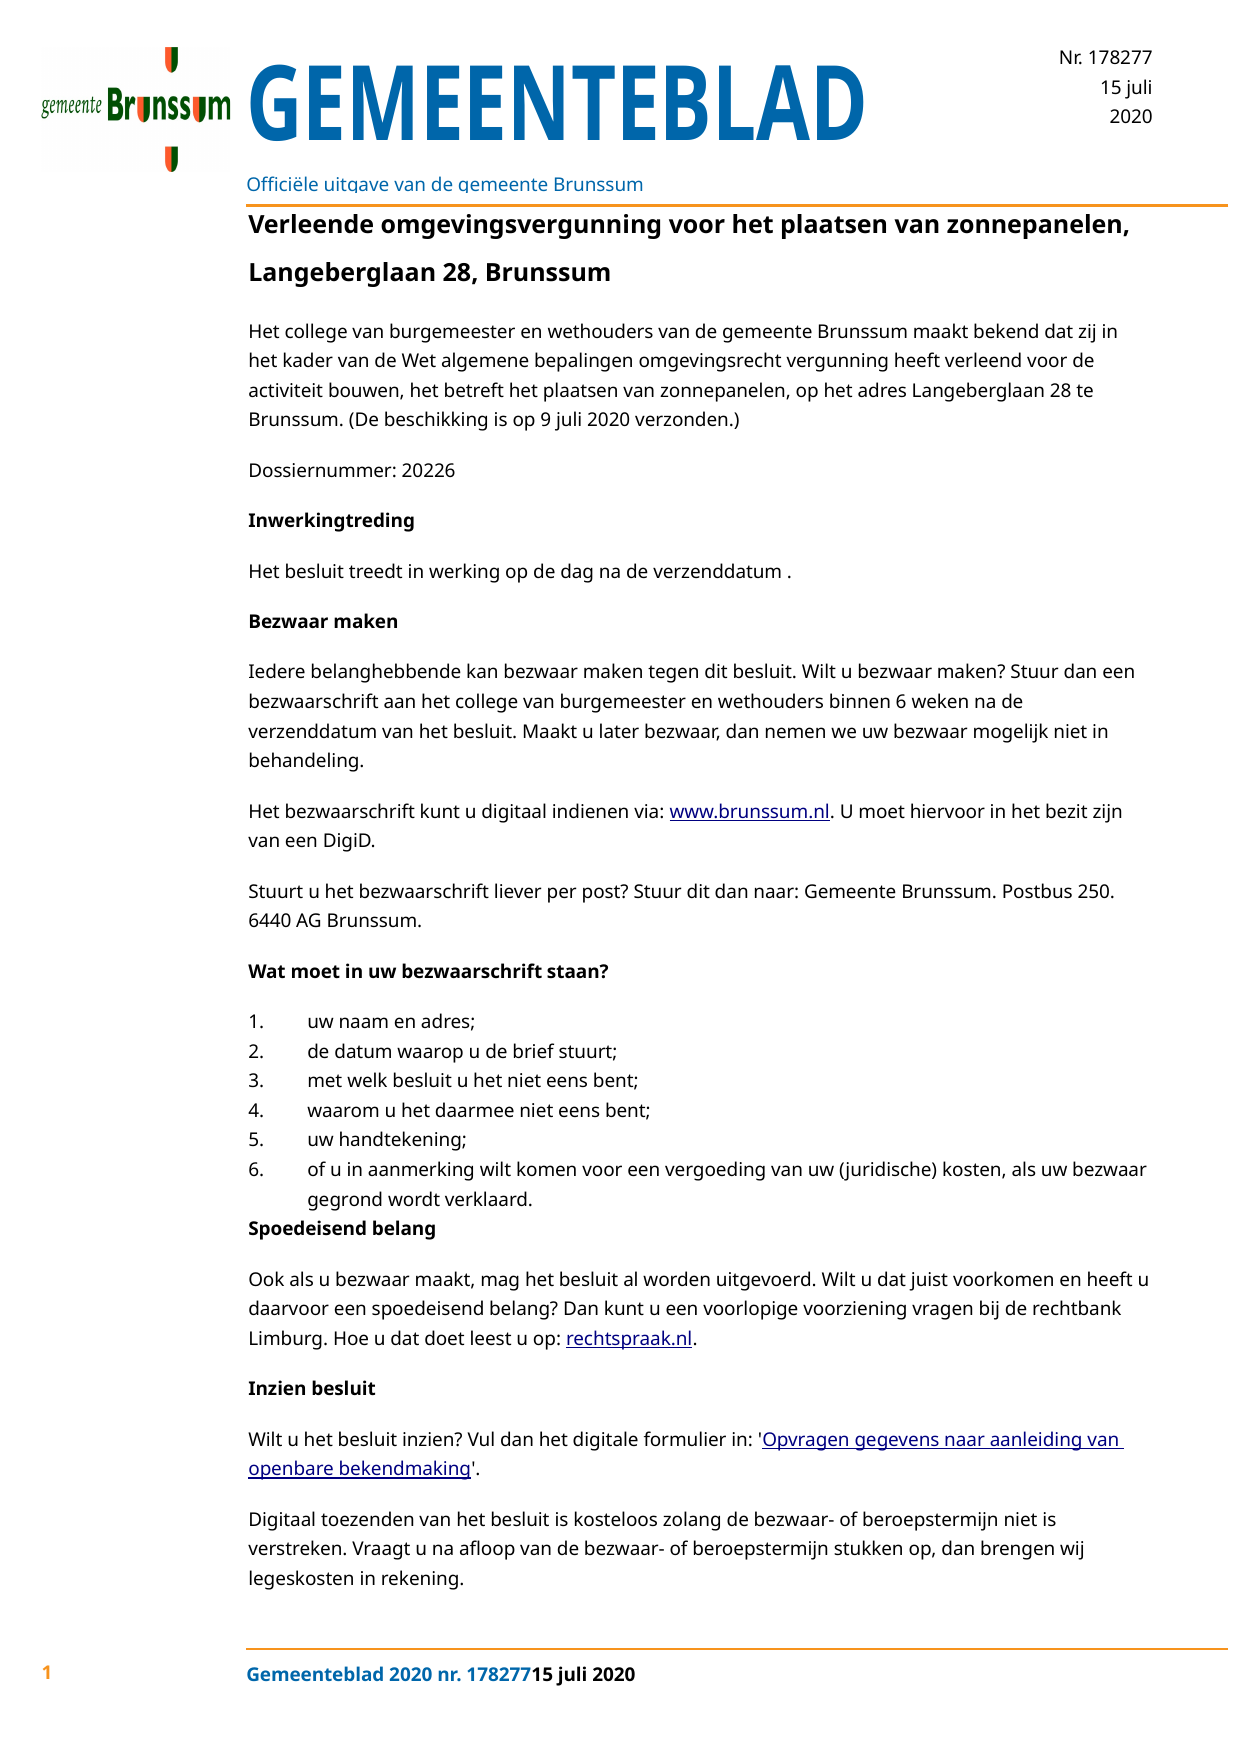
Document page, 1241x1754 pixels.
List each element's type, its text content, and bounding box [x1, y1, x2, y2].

text Inzien besluit [248, 1375, 1152, 1401]
text Dossiernummer: 20226 [248, 457, 1152, 483]
text Bezwaar maken [248, 608, 1152, 634]
list de datum waarop u de brief stuurt; [248, 1038, 1152, 1064]
text Wilt u het besluit inzien? Vul dan het digitale formulier in: 'Opvragen gegevens naar aanleiding van openbare bekendmaking'. [248, 1426, 1152, 1481]
picture [41, 47, 231, 172]
list of u in aanmerking wilt komen voor een vergoeding van uw (juridische) kosten, als uw bezwaar gegrond wordt verklaard. [248, 1156, 1152, 1212]
text Iedere belanghebbende kan bezwaar maken tegen dit besluit. Wilt u bezwaar maken? Stuur dan een bezwaarschrift aan het college van burgemeester en wethouders binnen 6 weken na de verzenddatum van het besluit. Maakt u later bezwaar, dan nemen we uw bezwaar mogelijk niet in behandeling. [248, 659, 1152, 773]
text Ook als u bezwaar maakt, mag het besluit al worden uitgevoerd. Wilt u dat juist voorkomen en heeft u daarvoor een spoedeisend belang? Dan kunt u een voorlopige voorziening vragen bij de rechtbank Limburg. Hoe u dat doet leest u op: rechtspraak.nl. [248, 1266, 1152, 1351]
text Het besluit treedt in werking op de dag na de verzenddatum . [248, 558, 1152, 584]
text Het college van burgemeester en wethouders van de gemeente Brunssum maakt bekend dat zij in het kader van de Wet algemene bepalingen omgevingsrecht vergunning heeft verleend voor de activiteit bouwen, het betreft het plaatsen van zonnepanelen, op het adres Langeberglaan 28 te Brunssum. (De beschikking is op 9 juli 2020 verzonden.) [248, 318, 1152, 432]
text Inwerkingtreding [248, 507, 1152, 533]
text Het bezwaarschrift kunt u digitaal indienen via: www.brunssum.nl. U moet hiervoor in het bezit zijn van een DigiD. [248, 798, 1152, 853]
list waarom u het daarmee niet eens bent; [248, 1097, 1152, 1123]
text Wat moet in uw bezwaarschrift staan? [248, 958, 1152, 984]
text Spoedeisend belang [248, 1215, 1152, 1241]
text Verleende omgevingsvergunning voor het plaatsen van zonnepanelen, Langeberglaan 28, Brunssum [248, 207, 1152, 288]
text Digitaal toezenden van het besluit is kosteloos zolang de bezwaar- of beroepstermijn niet is verstreken. Vraagt u na afloop van de bezwaar- of beroepstermijn stukken op, dan brengen wij legeskosten in rekening. [248, 1506, 1152, 1591]
list met welk besluit u het niet eens bent; [248, 1067, 1152, 1093]
list uw naam en adres; [248, 1008, 1152, 1034]
text Stuurt u het bezwaarschrift liever per post? Stuur dit dan naar: Gemeente Brunssum. Postbus 250. 6440 AG Brunssum. [248, 878, 1152, 933]
list uw handtekening; [248, 1127, 1152, 1152]
